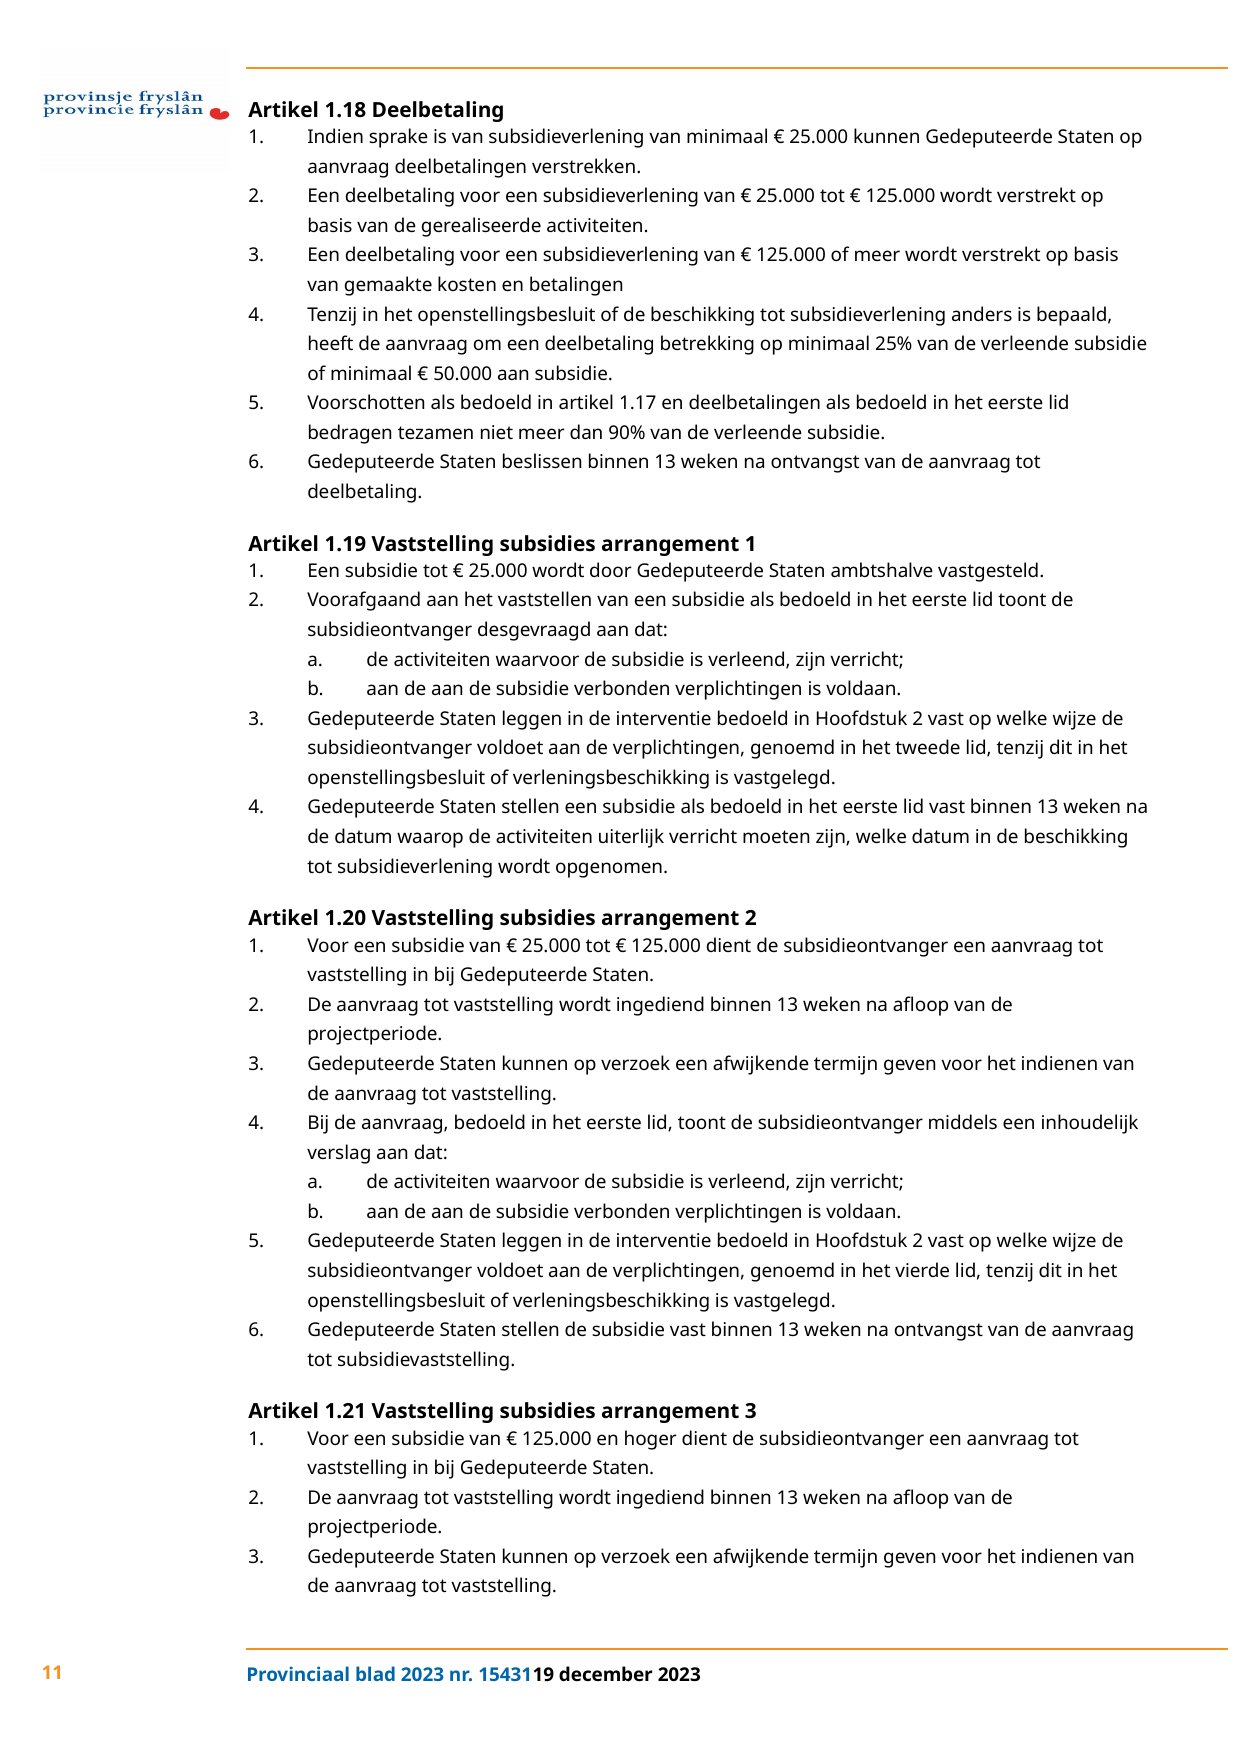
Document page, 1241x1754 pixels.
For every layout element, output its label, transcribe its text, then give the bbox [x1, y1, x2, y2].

list Gedeputeerde Staten leggen in de interventie bedoeld in Hoofdstuk 2 vast op welke wijze de subsidieontvanger voldoet aan de verplichtingen, genoemd in het tweede lid, tenzij dit in het openstellingsbesluit of verleningsbeschikking is vastgelegd. [248, 705, 1152, 790]
list Voorafgaand aan het vaststellen van een subsidie als bedoeld in het eerste lid toont de subsidieontvanger desgevraagd aan dat: [248, 587, 1152, 642]
list aan de aan de subsidie verbonden verplichtingen is voldaan. [307, 675, 1152, 701]
list Gedeputeerde Staten leggen in de interventie bedoeld in Hoofdstuk 2 vast op welke wijze de subsidieontvanger voldoet aan de verplichtingen, genoemd in het vierde lid, tenzij dit in het openstellingsbesluit of verleningsbeschikking is vastgelegd. [248, 1228, 1152, 1312]
picture [41, 47, 231, 172]
list Een deelbetaling voor een subsidieverlening van € 125.000 of meer wordt verstrekt op basis van gemaakte kosten en betalingen [248, 242, 1152, 297]
list Indien sprake is van subsidieverlening van minimaal € 25.000 kunnen Gedeputeerde Staten op aanvraag deelbetalingen verstrekken. [248, 123, 1152, 178]
list De aanvraag tot vaststelling wordt ingediend binnen 13 weken na afloop van de projectperiode. [248, 991, 1152, 1046]
list Gedeputeerde Staten kunnen op verzoek een afwijkende termijn geven voor het indienen van de aanvraag tot vaststelling. [248, 1050, 1152, 1105]
list aan de aan de subsidie verbonden verplichtingen is voldaan. [307, 1198, 1152, 1224]
list de activiteiten waarvoor de subsidie is verleend, zijn verricht; [307, 1168, 1152, 1194]
text Artikel 1.18 Deelbetaling [248, 95, 1152, 123]
list De aanvraag tot vaststelling wordt ingediend binnen 13 weken na afloop van de projectperiode. [248, 1484, 1152, 1539]
list Voorschotten als bedoeld in artikel 1.17 en deelbetalingen als bedoeld in het eerste lid bedragen tezamen niet meer dan 90% van de verleende subsidie. [248, 389, 1152, 445]
list de activiteiten waarvoor de subsidie is verleend, zijn verricht; [307, 646, 1152, 672]
list Tenzij in het openstellingsbesluit of de beschikking tot subsidieverlening anders is bepaald, heeft de aanvraag om een deelbetaling betrekking op minimaal 25% van de verleende subsidie of minimaal € 50.000 aan subsidie. [248, 301, 1152, 386]
list Gedeputeerde Staten kunnen op verzoek een afwijkende termijn geven voor het indienen van de aanvraag tot vaststelling. [248, 1543, 1152, 1598]
list Bij de aanvraag, bedoeld in het eerste lid, toont de subsidieontvanger middels een inhoudelijk verslag aan dat: [248, 1109, 1152, 1164]
text Artikel 1.20 Vaststelling subsidies arrangement 2 [248, 903, 1152, 932]
list Een deelbetaling voor een subsidieverlening van € 25.000 tot € 125.000 wordt verstrekt op basis van de gerealiseerde activiteiten. [248, 182, 1152, 238]
list Gedeputeerde Staten beslissen binnen 13 weken na ontvangst van de aanvraag tot deelbetaling. [248, 449, 1152, 504]
text Artikel 1.19 Vaststelling subsidies arrangement 1 [248, 529, 1152, 557]
list Een subsidie tot € 25.000 wordt door Gedeputeerde Staten ambtshalve vastgesteld. [248, 557, 1152, 583]
list Gedeputeerde Staten stellen de subsidie vast binnen 13 weken na ontvangst van de aanvraag tot subsidievaststelling. [248, 1316, 1152, 1372]
list Gedeputeerde Staten stellen een subsidie als bedoeld in het eerste lid vast binnen 13 weken na de datum waarop de activiteiten uiterlijk verricht moeten zijn, welke datum in de beschikking tot subsidieverlening wordt opgenomen. [248, 794, 1152, 879]
list Voor een subsidie van € 25.000 tot € 125.000 dient de subsidieontvanger een aanvraag tot vaststelling in bij Gedeputeerde Staten. [248, 932, 1152, 987]
text Artikel 1.21 Vaststelling subsidies arrangement 3 [248, 1396, 1152, 1425]
list Voor een subsidie van € 125.000 en hoger dient de subsidieontvanger een aanvraag tot vaststelling in bij Gedeputeerde Staten. [248, 1425, 1152, 1480]
